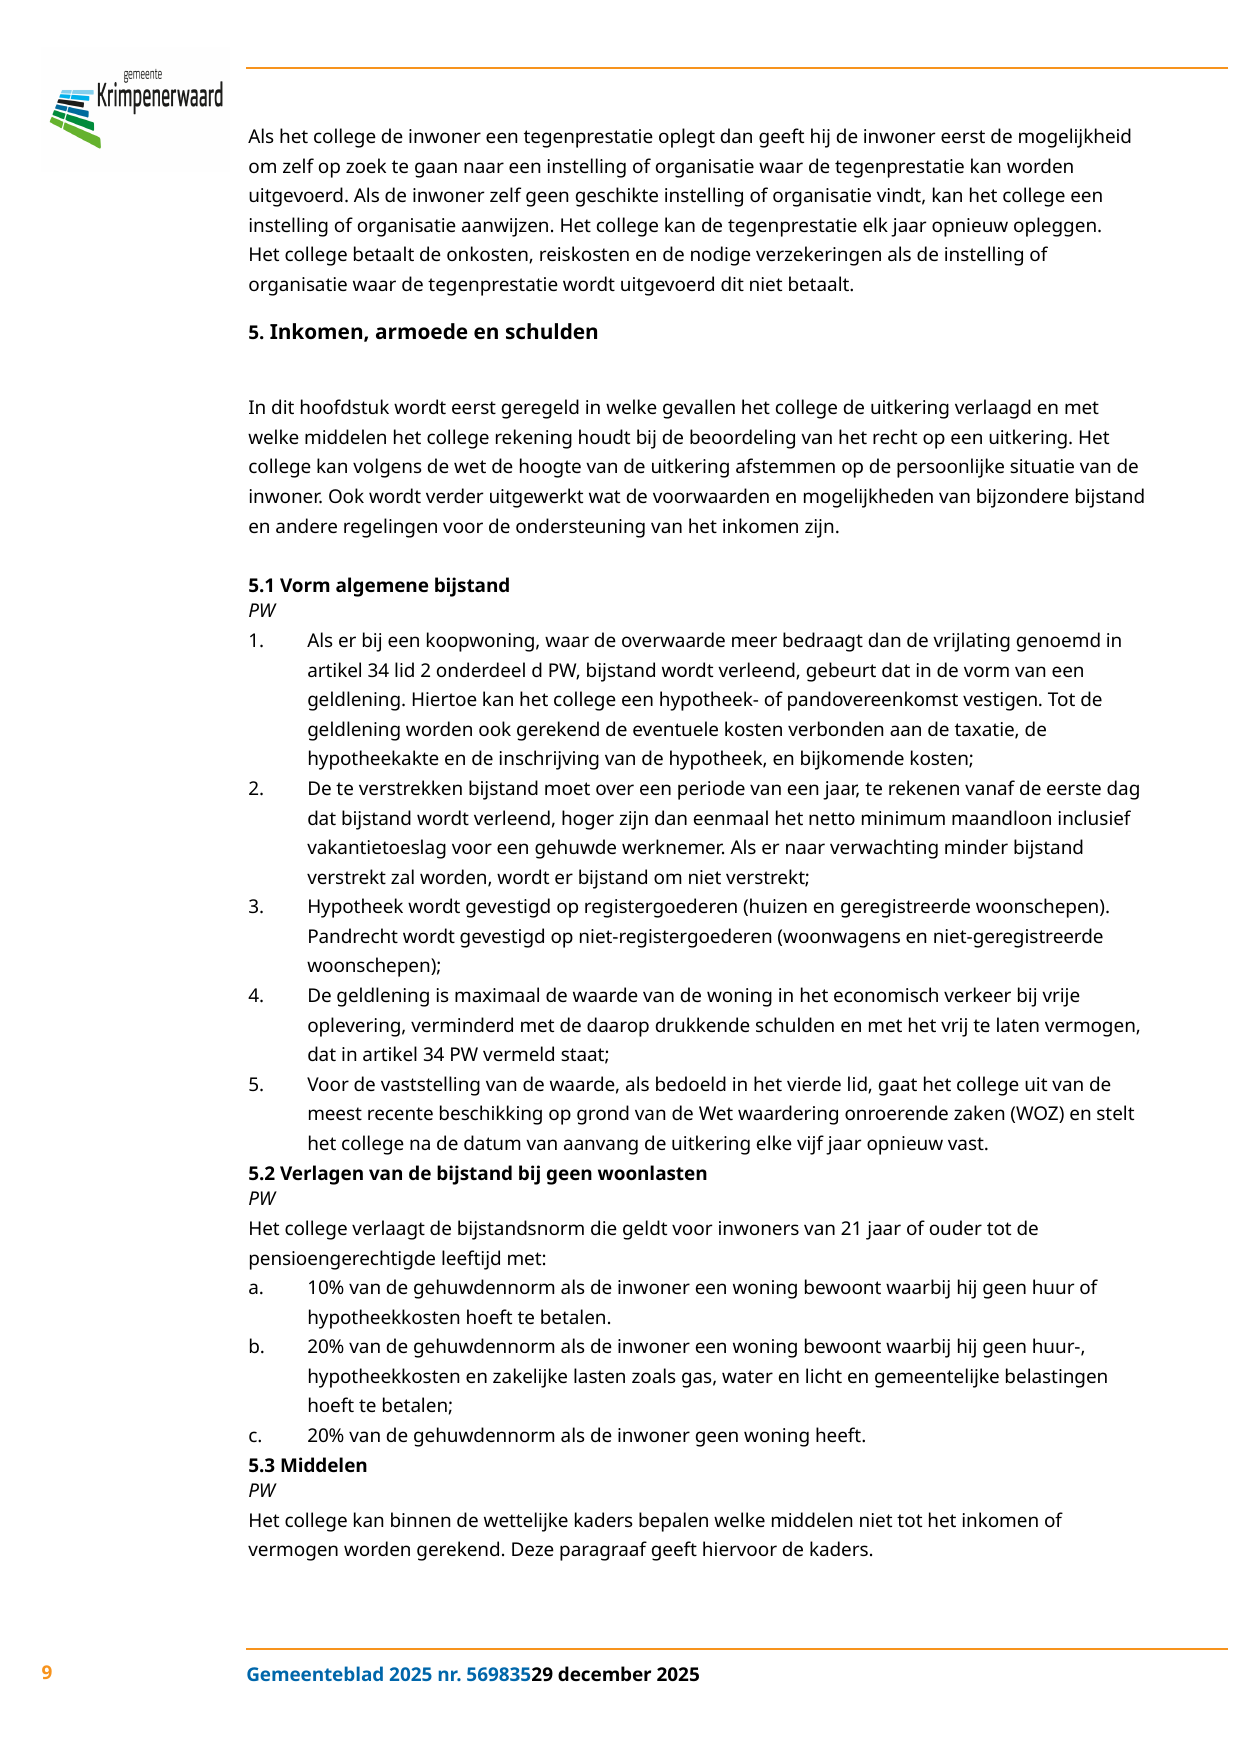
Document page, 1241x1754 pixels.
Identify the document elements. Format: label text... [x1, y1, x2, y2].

list De geldlening is maximaal de waarde van de woning in het economisch verkeer bij vrije oplevering, verminderd met de daarop drukkende schulden en met het vrij te laten vermogen, dat in artikel 34 PW vermeld staat; [248, 982, 1152, 1067]
list De te verstrekken bijstand moet over een periode van een jaar, te rekenen vanaf de eerste dag dat bijstand wordt verleend, hoger zijn dan eenmaal het netto minimum maandloon inclusief vakantietoeslag voor een gehuwde werknemer. Als er naar verwachting minder bijstand verstrekt zal worden, wordt er bijstand om niet verstrekt; [248, 775, 1152, 890]
text 5.3 Middelen [248, 1452, 1152, 1477]
text In dit hoofdstuk wordt eerst geregeld in welke gevallen het college de uitkering verlaagd en met welke middelen het college rekening houdt bij de beoordeling van het recht op een uitkering. Het college kan volgens de wet de hoogte van de uitkering afstemmen op de persoonlijke situatie van de inwoner. Ook wordt verder uitgewerkt wat de voorwaarden en mogelijkheden van bijzondere bijstand en andere regelingen voor de ondersteuning van het inkomen zijn. [248, 394, 1152, 538]
text Het college kan binnen de wettelijke kaders bepalen welke middelen niet tot het inkomen of vermogen worden gerekend. Deze paragraaf geeft hiervoor de kaders. [248, 1507, 1152, 1562]
list 10% van de gehuwdennorm als de inwoner een woning bewoont waarbij hij geen huur of hypotheekkosten hoeft te betalen. [248, 1274, 1152, 1329]
text PW [248, 1477, 1152, 1503]
list Als er bij een koopwoning, waar de overwaarde meer bedraagt dan de vrijlating genoemd in artikel 34 lid 2 onderdeel d PW, bijstand wordt verleend, gebeurt dat in de vorm van een geldlening. Hiertoe kan het college een hypotheek- of pandovereenkomst vestigen. Tot de geldlening worden ook gerekend de eventuele kosten verbonden aan de taxatie, de hypotheekakte en de inschrijving van de hypotheek, en bijkomende kosten; [248, 627, 1152, 771]
text Het college verlaagt de bijstandsnorm die geldt voor inwoners van 21 jaar of ouder tot de pensioengerechtigde leeftijd met: [248, 1215, 1152, 1270]
text 5.2 Verlagen van de bijstand bij geen woonlasten [248, 1160, 1152, 1186]
picture [41, 47, 231, 172]
text Het college betaalt de onkosten, reiskosten en de nodige verzekeringen als de instelling of organisatie waar de tegenprestatie wordt uitgevoerd dit niet betaalt. [248, 242, 1152, 297]
text 5.1 Vorm algemene bijstand [248, 572, 1152, 598]
text PW [248, 1186, 1152, 1211]
list 20% van de gehuwdennorm als de inwoner geen woning heeft. [248, 1422, 1152, 1448]
list Pandrecht wordt gevestigd op niet-registergoederen (woonwagens en niet-geregistreerde woonschepen); [248, 923, 1152, 978]
list Voor de vaststelling van de waarde, als bedoeld in het vierde lid, gaat het college uit van de meest recente beschikking op grond van de Wet waardering onroerende zaken (WOZ) en stelt het college na de datum van aanvang de uitkering elke vijf jaar opnieuw vast. [248, 1071, 1152, 1156]
list 20% van de gehuwdennorm als de inwoner een woning bewoont waarbij hij geen huur-, hypotheekkosten en zakelijke lasten zoals gas, water en licht en gemeentelijke belastingen hoeft te betalen; [248, 1333, 1152, 1418]
list Hypotheek wordt gevestigd op registergoederen (huizen en geregistreerde woonschepen). [248, 893, 1152, 919]
text Als het college de inwoner een tegenprestatie oplegt dan geeft hij de inwoner eerst de mogelijkheid om zelf op zoek te gaan naar een instelling of organisatie waar de tegenprestatie kan worden uitgevoerd. Als de inwoner zelf geen geschikte instelling of organisatie vindt, kan het college een instelling of organisatie aanwijzen. Het college kan de tegenprestatie elk jaar opnieuw opleggen. [248, 123, 1152, 238]
text PW [248, 598, 1152, 623]
text 5. Inkomen, armoede en schulden [248, 317, 1152, 345]
